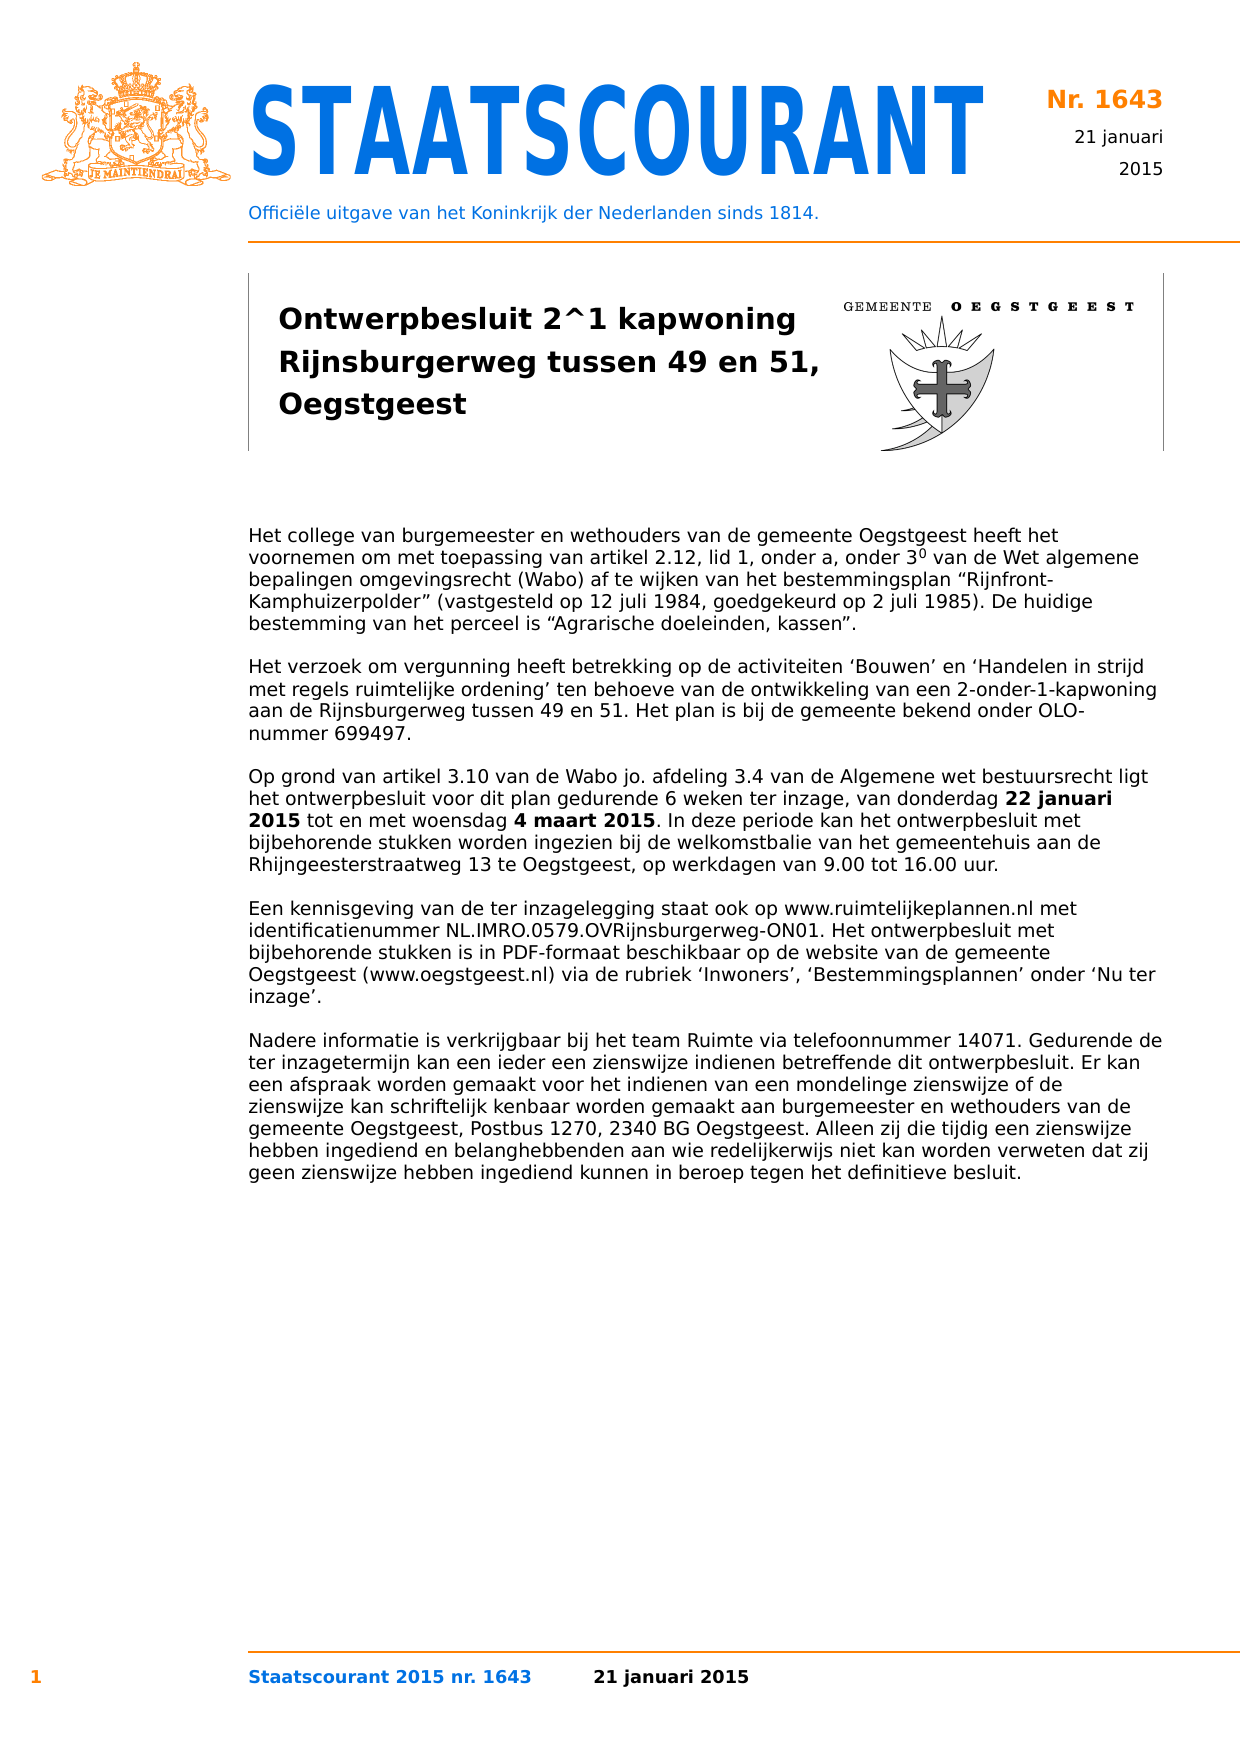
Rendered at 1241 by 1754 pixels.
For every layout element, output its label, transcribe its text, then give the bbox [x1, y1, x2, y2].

picture [41, 62, 231, 186]
text Het college van burgemeester en wethouders van de gemeente Oegstgeest heeft het voornemen om met toepassing van artikel 2.12, lid 1, onder a, onder 30 van de Wet algemene bepalingen omgevingsrecht (Wabo) af te wijken van het bestemmingsplan “Rijnfront-Kamphuizerpolder” (vastgesteld op 12 juli 1984, goedgekeurd op 2 juli 1985). De huidige bestemming van het perceel is “Agrarische doeleinden, kassen”. [248, 525, 1163, 634]
table_header STAATSCOURANT [248, 62, 998, 203]
text Op grond van artikel 3.10 van de Wabo jo. afdeling 3.4 van de Algemene wet bestuursrecht ligt het ontwerpbesluit voor dit plan gedurende 6 weken ter inzage, van donderdag 22 januari 2015 tot en met woensdag 4 maart 2015. In deze periode kan het ontwerpbesluit met bijbehorende stukken worden ingezien bij de welkomstbalie van het gemeentehuis aan de Rhijngeesterstraatweg 13 te Oegstgeest, op werkdagen van 9.00 tot 16.00 uur. [248, 766, 1163, 876]
table_cell 2015 [998, 153, 1240, 203]
table_header [25, 62, 248, 241]
table_cell Officiële uitgave van het Koninkrijk der Nederlanden sinds 1814. [248, 203, 1240, 241]
text Nadere informatie is verkrijgbaar bij het team Ruimte via telefoonnummer 14071. Gedurende de ter inzagetermijn kan een ieder een zienswijze indienen betreffende dit ontwerpbesluit. Er kan een afspraak worden gemaakt voor het indienen van een mondelinge zienswijze of de zienswijze kan schriftelijk kenbaar worden gemaakt aan burgemeester en wethouders van de gemeente Oegstgeest, Postbus 1270, 2340 BG Oegstgeest. Alleen zij die tijdig een zienswijze hebben ingediend en belanghebbenden aan wie redelijkerwijs niet kan worden verweten dat zij geen zienswijze hebben ingediend kunnen in beroep tegen het definitieve besluit. [248, 1030, 1163, 1184]
picture [844, 302, 1134, 451]
text Het verzoek om vergunning heeft betrekking op de activiteiten ‘Bouwen’ en ‘Handelen in strijd met regels ruimtelijke ordening’ ten behoeve van de ontwikkeling van een 2-onder-1-kapwoning aan de Rijnsburgerweg tussen 49 en 51. Het plan is bij de gemeente bekend onder OLO-nummer 699497. [248, 656, 1163, 744]
table_header Nr. 1643 [998, 62, 1240, 121]
subtitle Ontwerpbesluit 2^1 kapwoning Rijnsburgerweg tussen 49 en 51, Oegstgeest [249, 273, 1163, 451]
text Een kennisgeving van de ter inzagelegging staat ook op www.ruimtelijkeplannen.nl met identificatienummer NL.IMRO.0579.OVRijnsburgerweg-ON01. Het ontwerpbesluit met bijbehorende stukken is in PDF-formaat beschikbaar op de website van de gemeente Oegstgeest (www.oegstgeest.nl) via de rubriek ‘Inwoners’, ‘Bestemmingsplannen’ onder ‘Nu ter inzage’. [248, 898, 1163, 1008]
table_cell 21 januari [998, 121, 1240, 153]
